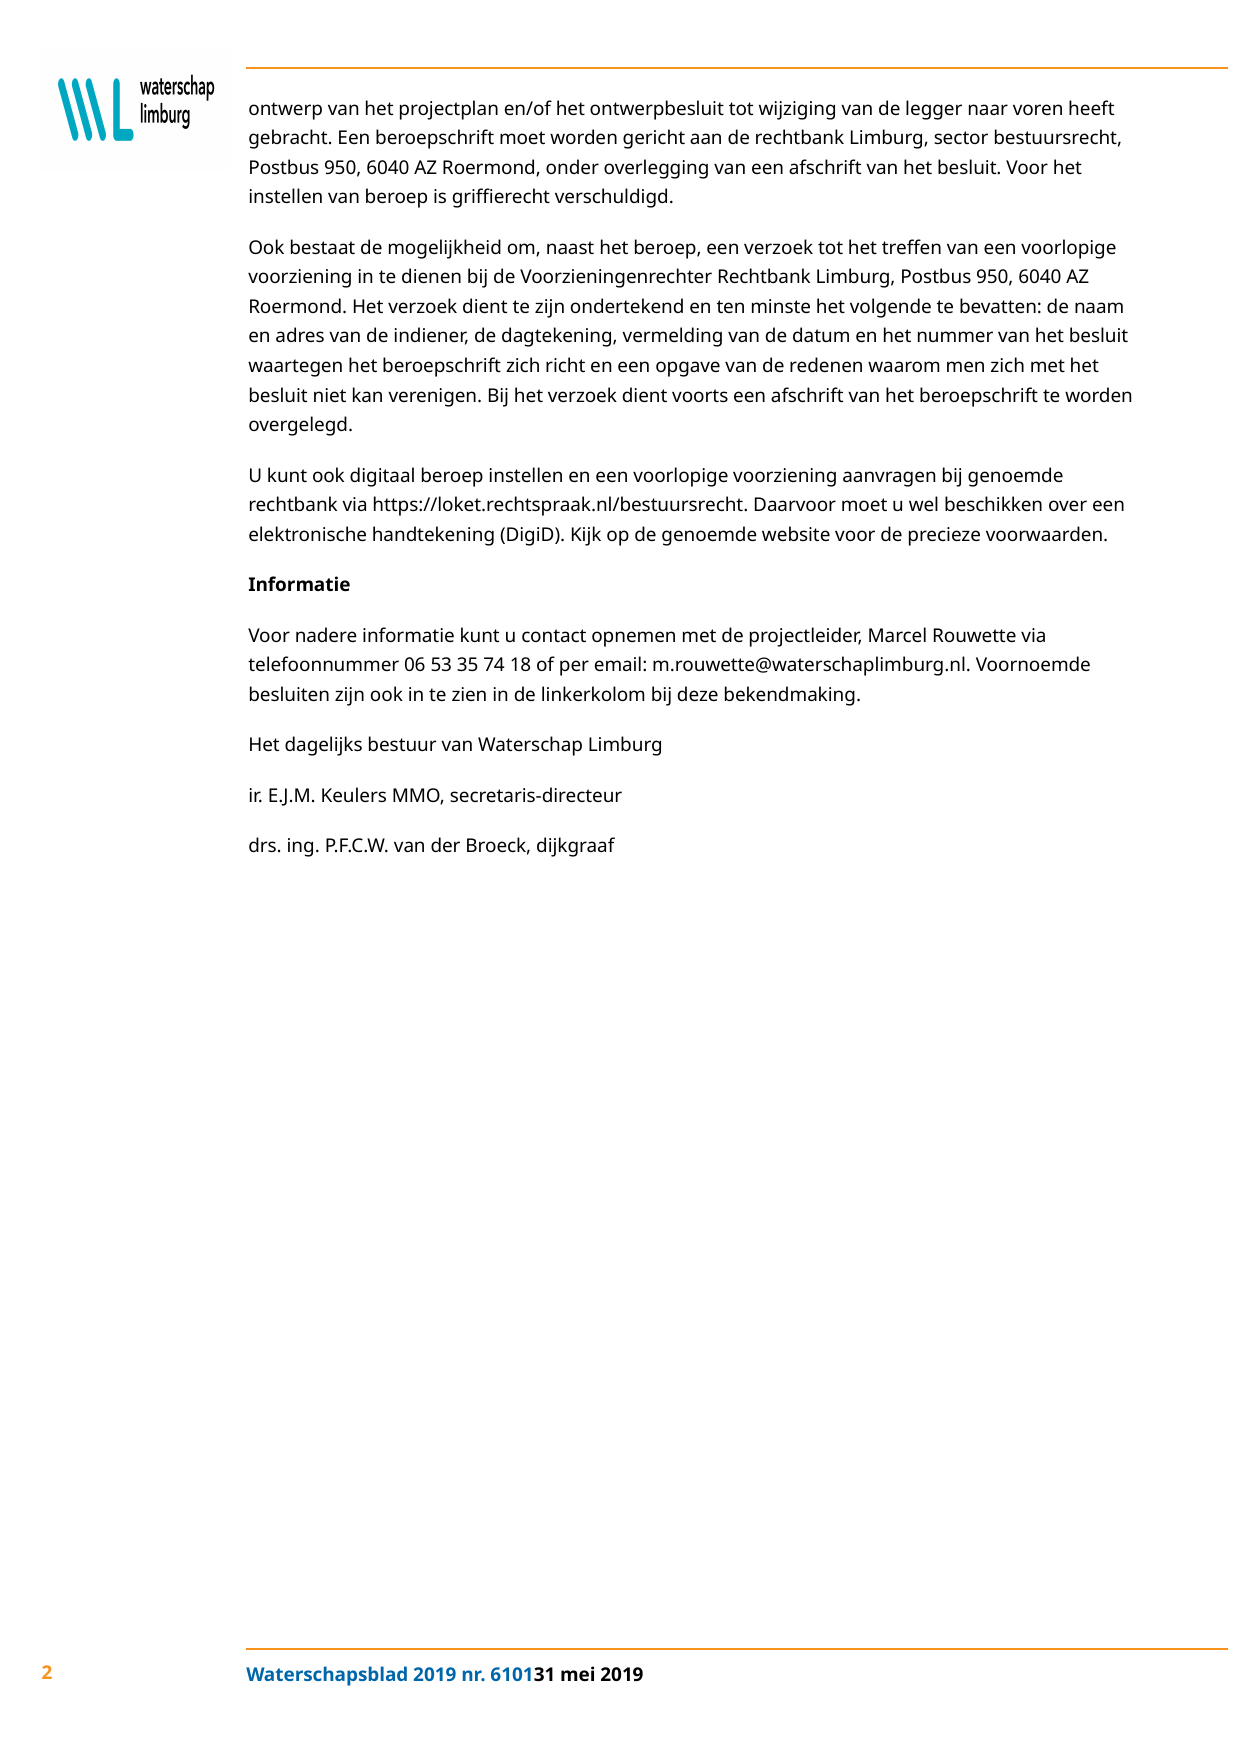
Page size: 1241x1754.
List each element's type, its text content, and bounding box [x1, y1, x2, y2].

text drs. ing. P.F.C.W. van der Broeck, dijkgraaf [248, 832, 1152, 858]
text Voor nadere informatie kunt u contact opnemen met de projectleider, Marcel Rouwette via telefoonnummer 06 53 35 74 18 of per email: m.rouwette@waterschaplimburg.nl. Voornoemde besluiten zijn ook in te zien in de linkerkolom bij deze bekendmaking. [248, 622, 1152, 707]
text Informatie [248, 571, 1152, 597]
text ontwerp van het projectplan en/of het ontwerpbesluit tot wijziging van de legger naar voren heeft gebracht. Een beroepschrift moet worden gericht aan de rechtbank Limburg, sector bestuursrecht, Postbus 950, 6040 AZ Roermond, onder overlegging van een afschrift van het besluit. Voor het instellen van beroep is griffierecht verschuldigd. [248, 95, 1152, 209]
text Ook bestaat de mogelijkheid om, naast het beroep, een verzoek tot het treffen van een voorlopige voorziening in te dienen bij de Voorzieningenrechter Rechtbank Limburg, Postbus 950, 6040 AZ Roermond. Het verzoek dient te zijn ondertekend en ten minste het volgende te bevatten: de naam en adres van de indiener, de dagtekening, vermelding van de datum en het nummer van het besluit waartegen het beroepschrift zich richt en een opgave van de redenen waarom men zich met het besluit niet kan verenigen. Bij het verzoek dient voorts een afschrift van het beroepschrift te worden overgelegd. [248, 234, 1152, 437]
picture [41, 47, 231, 172]
text ir. E.J.M. Keulers MMO, secretaris-directeur [248, 782, 1152, 808]
text Het dagelijks bestuur van Waterschap Limburg [248, 731, 1152, 757]
text U kunt ook digitaal beroep instellen en een voorlopige voorziening aanvragen bij genoemde rechtbank via https://loket.rechtspraak.nl/bestuursrecht. Daarvoor moet u wel beschikken over een elektronische handtekening (DigiD). Kijk op de genoemde website voor de precieze voorwaarden. [248, 462, 1152, 547]
